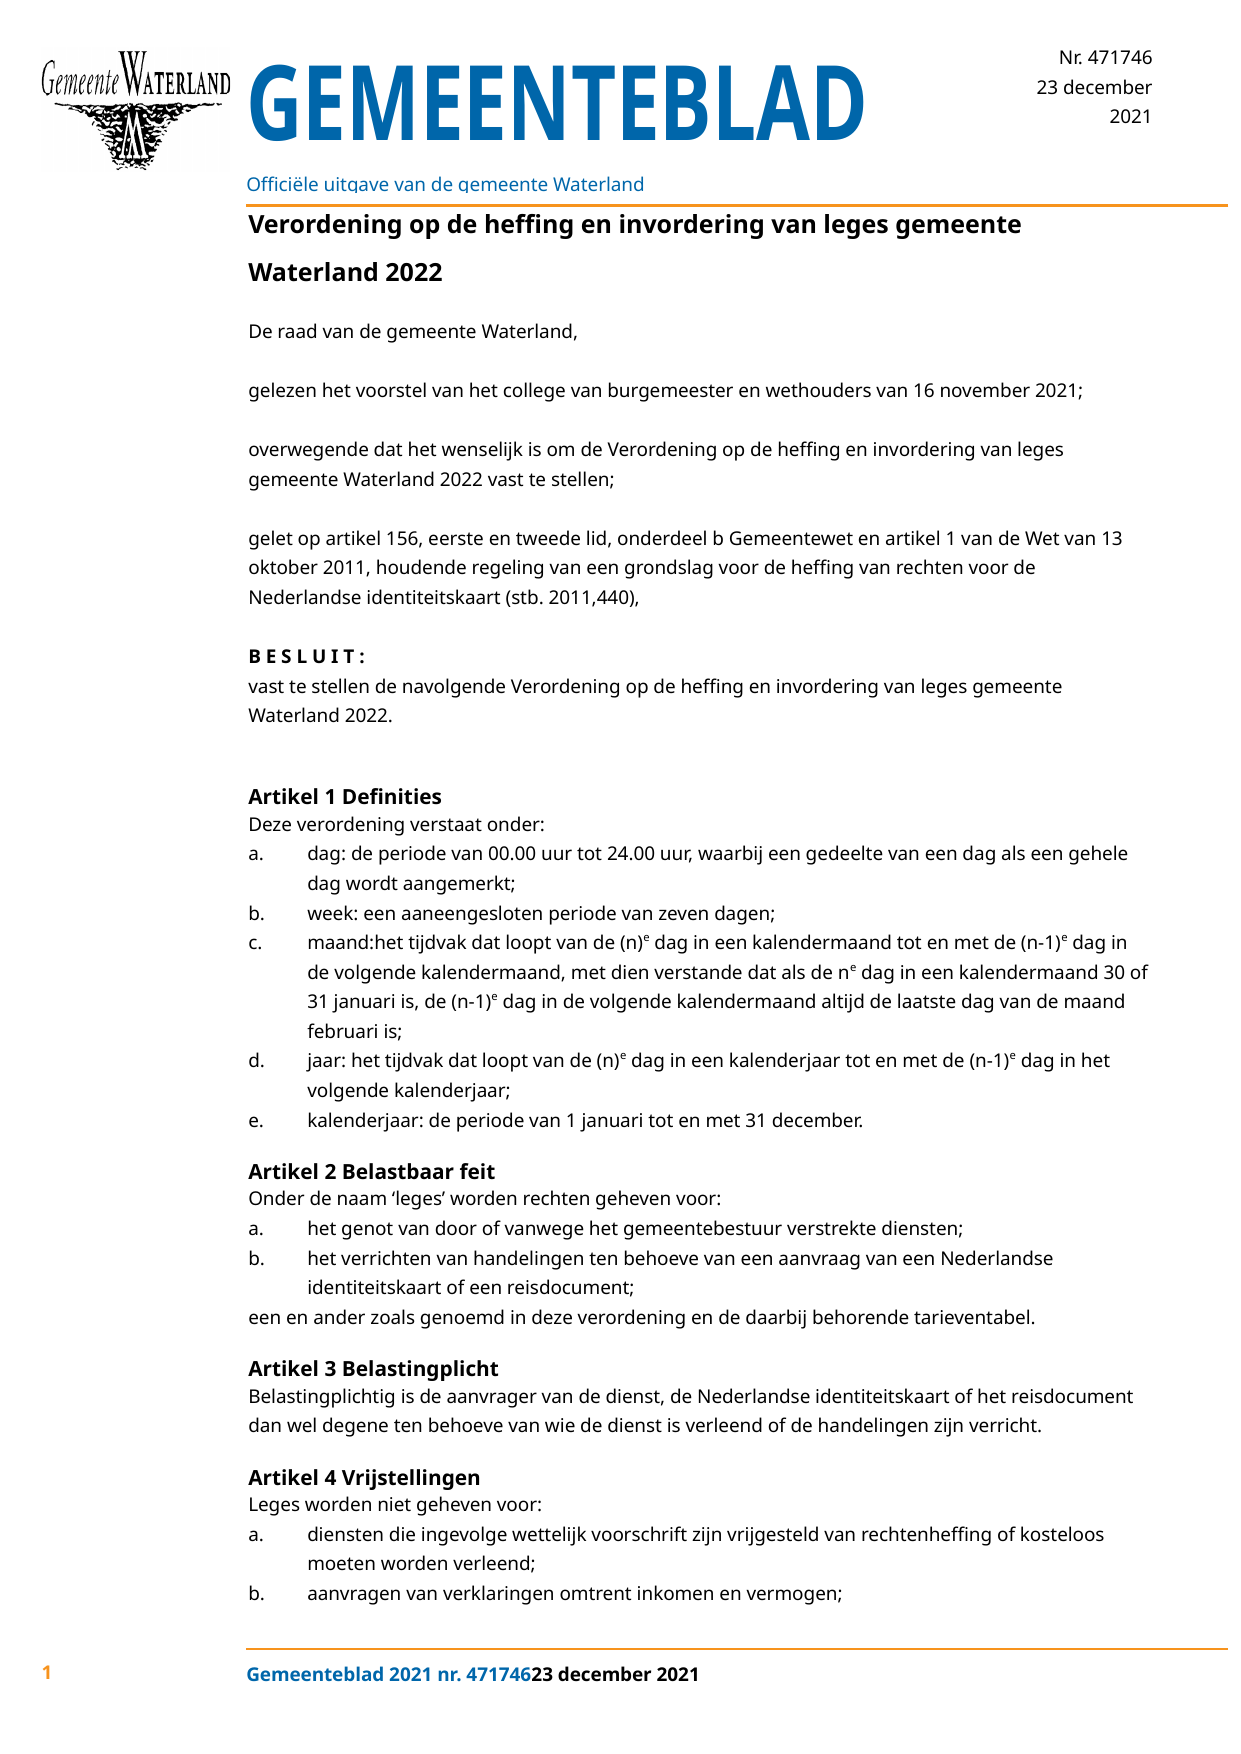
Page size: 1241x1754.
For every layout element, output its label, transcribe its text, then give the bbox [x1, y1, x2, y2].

text Verordening op de heffing en invordering van leges gemeente Waterland 2022 [248, 207, 1152, 288]
list kalenderjaar: de periode van 1 januari tot en met 31 december. [248, 1107, 1152, 1132]
list het verrichten van handelingen ten behoeve van een aanvraag van een Nederlandse identiteitskaart of een reisdocument; [248, 1245, 1152, 1300]
text overwegende dat het wenselijk is om de Verordening op de heffing en invordering van leges gemeente Waterland 2022 vast te stellen; [248, 436, 1152, 492]
text De raad van de gemeente Waterland, [248, 318, 1152, 344]
text Leges worden niet geheven voor: [248, 1491, 1152, 1517]
text Artikel 2 Belastbaar feit [248, 1157, 1152, 1186]
list het genot van door of vanwege het gemeentebestuur verstrekte diensten; [248, 1215, 1152, 1241]
text gelezen het voorstel van het college van burgemeester en wethouders van 16 november 2021; [248, 377, 1152, 403]
list diensten die ingevolge wettelijk voorschrift zijn vrijgesteld van rechtenheffing of kosteloos moeten worden verleend; [248, 1521, 1152, 1576]
text B E S L U I T : [248, 643, 1152, 669]
text Belastingplichtig is de aanvrager van de dienst, de Nederlandse identiteitskaart of het reisdocument dan wel degene ten behoeve van wie de dienst is verleend of de handelingen zijn verricht. [248, 1383, 1152, 1438]
text Deze verordening verstaat onder: [248, 811, 1152, 837]
text gelet op artikel 156, eerste en tweede lid, onderdeel b Gemeentewet en artikel 1 van de Wet van 13 oktober 2011, houdende regeling van een grondslag voor de heffing van rechten voor de Nederlandse identiteitskaart (stb. 2011,440), [248, 525, 1152, 610]
text vast te stellen de navolgende Verordening op de heffing en invordering van leges gemeente Waterland 2022. [248, 673, 1152, 728]
list jaar: het tijdvak dat loopt van de (n)e dag in een kalenderjaar tot en met de (n-1)e dag in het volgende kalenderjaar; [248, 1048, 1152, 1103]
list maand:het tijdvak dat loopt van de (n)e dag in een kalendermaand tot en met de (n-1)e dag in de volgende kalendermaand, met dien verstande dat als de ne dag in een kalendermaand 30 of 31 januari is, de (n-1)e dag in de volgende kalendermaand altijd de laatste dag van de maand februari is; [248, 929, 1152, 1044]
text een en ander zoals genoemd in deze verordening en de daarbij behorende tarieventabel. [248, 1304, 1152, 1330]
picture [41, 47, 231, 172]
list dag: de periode van 00.00 uur tot 24.00 uur, waarbij een gedeelte van een dag als een gehele dag wordt aangemerkt; [248, 841, 1152, 896]
list aanvragen van verklaringen omtrent inkomen en vermogen; [248, 1580, 1152, 1606]
list week: een aaneengesloten periode van zeven dagen; [248, 900, 1152, 925]
text Artikel 4 Vrijstellingen [248, 1463, 1152, 1491]
text Artikel 1 Definities [248, 782, 1152, 811]
text Onder de naam ‘leges’ worden rechten geheven voor: [248, 1186, 1152, 1211]
text Artikel 3 Belastingplicht [248, 1354, 1152, 1383]
